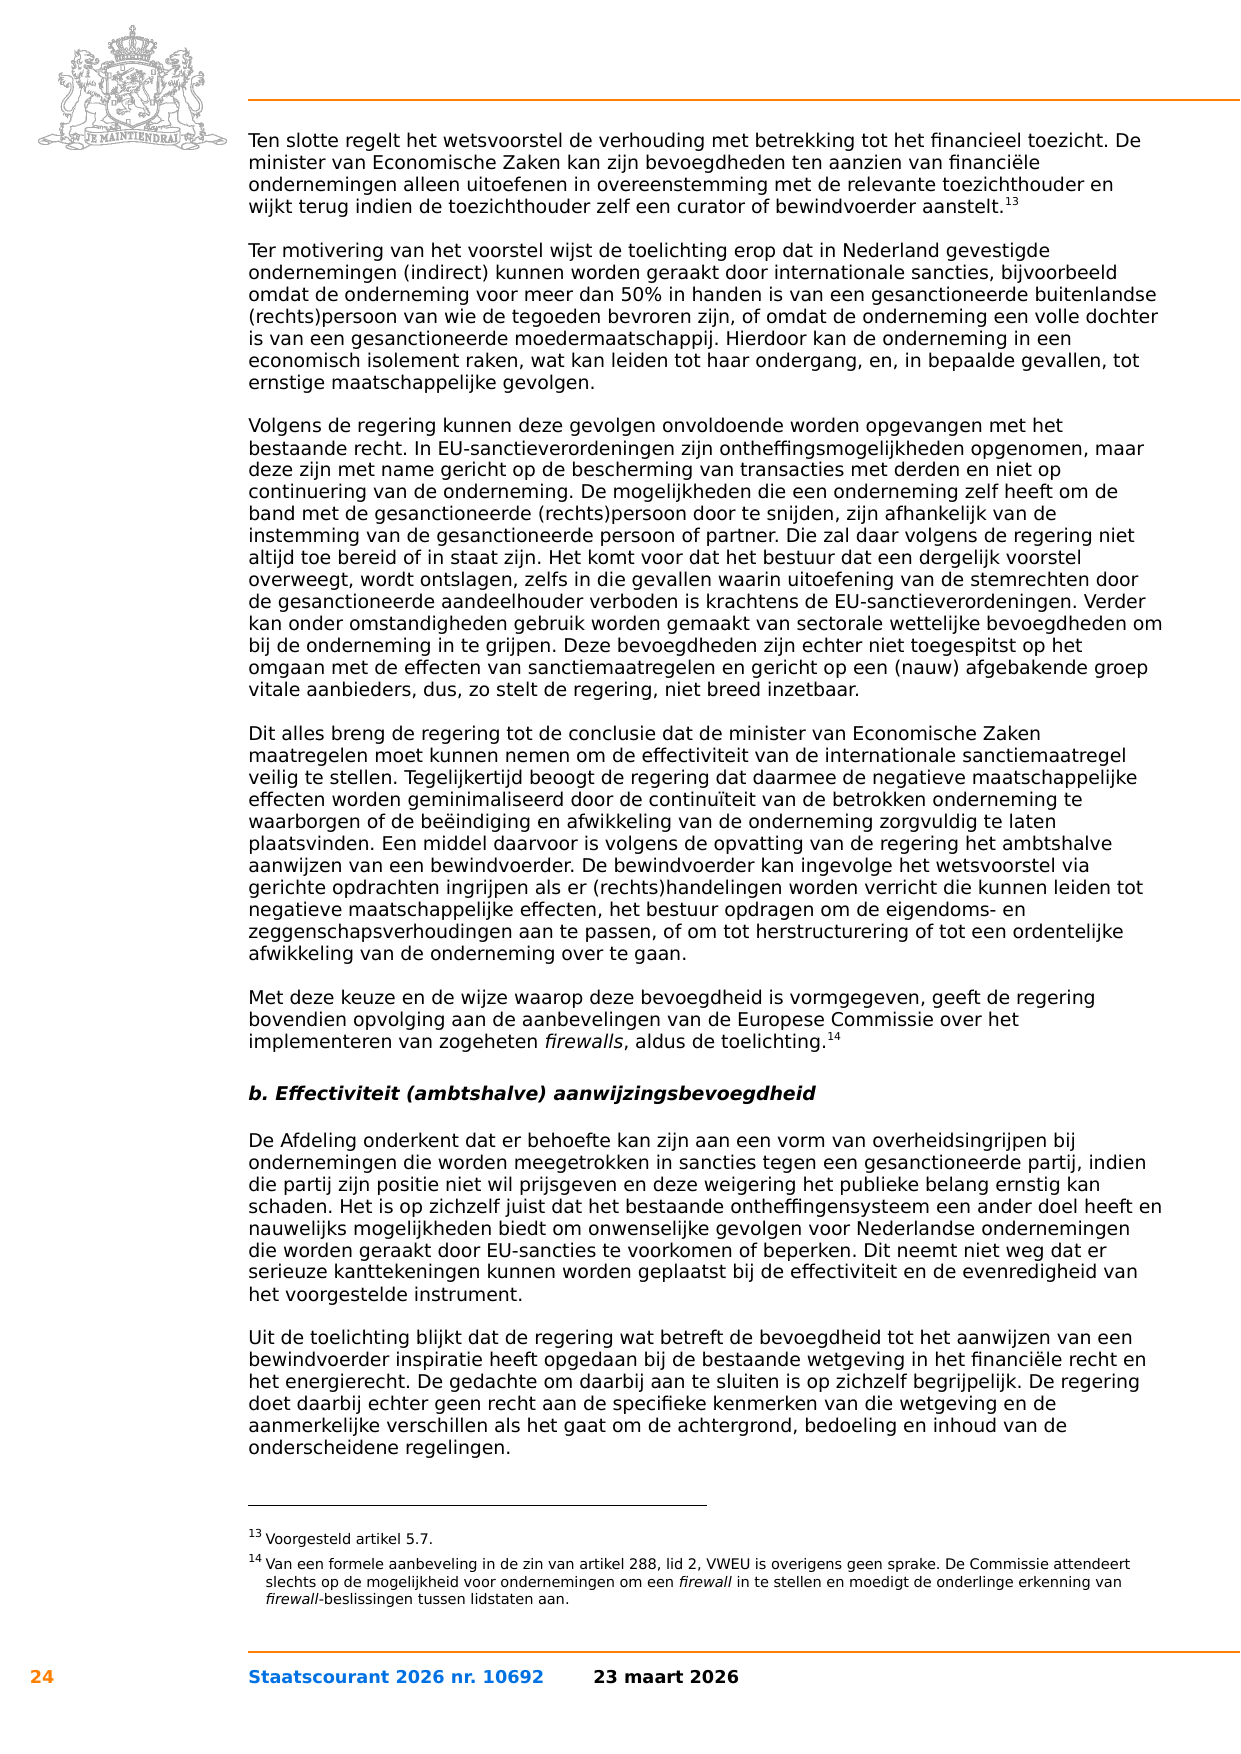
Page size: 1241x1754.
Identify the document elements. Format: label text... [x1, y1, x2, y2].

text De Afdeling onderkent dat er behoefte kan zijn aan een vorm van overheidsingrijpen bij ondernemingen die worden meegetrokken in sancties tegen een gesanctioneerde partij, indien die partij zijn positie niet wil prijsgeven en deze weigering het publieke belang ernstig kan schaden. Het is op zichzelf juist dat het bestaande ontheffingensysteem een ander doel heeft en nauwelijks mogelijkheden biedt om onwenselijke gevolgen voor Nederlandse ondernemingen die worden geraakt door EU-sancties te voorkomen of beperken. Dit neemt niet weg dat er serieuze kanttekeningen kunnen worden geplaatst bij de effectiviteit en de evenredigheid van het voorgestelde instrument. [248, 1129, 1163, 1305]
text Van een formele aanbeveling in de zin van artikel 288, lid 2, VWEU is overigens geen sprake. De Commissie attendeert slechts op de mogelijkheid voor ondernemingen om een firewall in te stellen en moedigt de onderlinge erkenning van firewall-beslissingen tussen lidstaten aan. [248, 1552, 1163, 1608]
text Ter motivering van het voorstel wijst de toelichting erop dat in Nederland gevestigde ondernemingen (indirect) kunnen worden geraakt door internationale sancties, bijvoorbeeld omdat de onderneming voor meer dan 50% in handen is van een gesanctioneerde buitenlandse (rechts)persoon van wie de tegoeden bevroren zijn, of omdat de onderneming een volle dochter is van een gesanctioneerde moedermaatschappij. Hierdoor kan de onderneming in een economisch isolement raken, wat kan leiden tot haar ondergang, en, in bepaalde gevallen, tot ernstige maatschappelijke gevolgen. [248, 240, 1163, 393]
text Voorgesteld artikel 5.7. [248, 1527, 1163, 1549]
subtitle b. Effectiviteit (ambtshalve) aanwijzingsbevoegdheid [248, 1083, 1163, 1104]
picture [38, 25, 227, 150]
text Volgens de regering kunnen deze gevolgen onvoldoende worden opgevangen met het bestaande recht. In EU-sanctieverordeningen zijn ontheffingsmogelijkheden opgenomen, maar deze zijn met name gericht op de bescherming van transacties met derden en niet op continuering van de onderneming. De mogelijkheden die een onderneming zelf heeft om de band met de gesanctioneerde (rechts)persoon door te snijden, zijn afhankelijk van de instemming van de gesanctioneerde persoon of partner. Die zal daar volgens de regering niet altijd toe bereid of in staat zijn. Het komt voor dat het bestuur dat een dergelijk voorstel overweegt, wordt ontslagen, zelfs in die gevallen waarin uitoefening van de stemrechten door de gesanctioneerde aandeelhouder verboden is krachtens de EU-sanctieverordeningen. Verder kan onder omstandigheden gebruik worden gemaakt van sectorale wettelijke bevoegdheden om bij de onderneming in te grijpen. Deze bevoegdheden zijn echter niet toegespitst op het omgaan met de effecten van sanctiemaatregelen en gericht op een (nauw) afgebakende groep vitale aanbieders, dus, zo stelt de regering, niet breed inzetbaar. [248, 415, 1163, 701]
text Met deze keuze en de wijze waarop deze bevoegdheid is vormgegeven, geeft de regering bovendien opvolging aan de aanbevelingen van de Europese Commissie over het implementeren van zogeheten firewalls, aldus de toelichting. [248, 987, 1163, 1053]
text Uit de toelichting blijkt dat de regering wat betreft de bevoegdheid tot het aanwijzen van een bewindvoerder inspiratie heeft opgedaan bij de bestaande wetgeving in het financiële recht en het energierecht. De gedachte om daarbij aan te sluiten is op zichzelf begrijpelijk. De regering doet daarbij echter geen recht aan de specifieke kenmerken van die wetgeving en de aanmerkelijke verschillen als het gaat om de achtergrond, bedoeling en inhoud van de onderscheidene regelingen. [248, 1327, 1163, 1459]
text Ten slotte regelt het wetsvoorstel de verhouding met betrekking tot het financieel toezicht. De minister van Economische Zaken kan zijn bevoegdheden ten aanzien van financiële ondernemingen alleen uitoefenen in overeenstemming met de relevante toezichthouder en wijkt terug indien de toezichthouder zelf een curator of bewindvoerder aanstelt. [248, 130, 1163, 218]
text Dit alles breng de regering tot de conclusie dat de minister van Economische Zaken maatregelen moet kunnen nemen om de effectiviteit van de internationale sanctiemaatregel veilig te stellen. Tegelijkertijd beoogt de regering dat daarmee de negatieve maatschappelijke effecten worden geminimaliseerd door de continuïteit van de betrokken onderneming te waarborgen of de beëindiging en afwikkeling van de onderneming zorgvuldig te laten plaatsvinden. Een middel daarvoor is volgens de opvatting van de regering het ambtshalve aanwijzen van een bewindvoerder. De bewindvoerder kan ingevolge het wetsvoorstel via gerichte opdrachten ingrijpen als er (rechts)handelingen worden verricht die kunnen leiden tot negatieve maatschappelijke effecten, het bestuur opdragen om de eigendoms- en zeggenschapsverhoudingen aan te passen, of om tot herstructurering of tot een ordentelijke afwikkeling van de onderneming over te gaan. [248, 723, 1163, 965]
